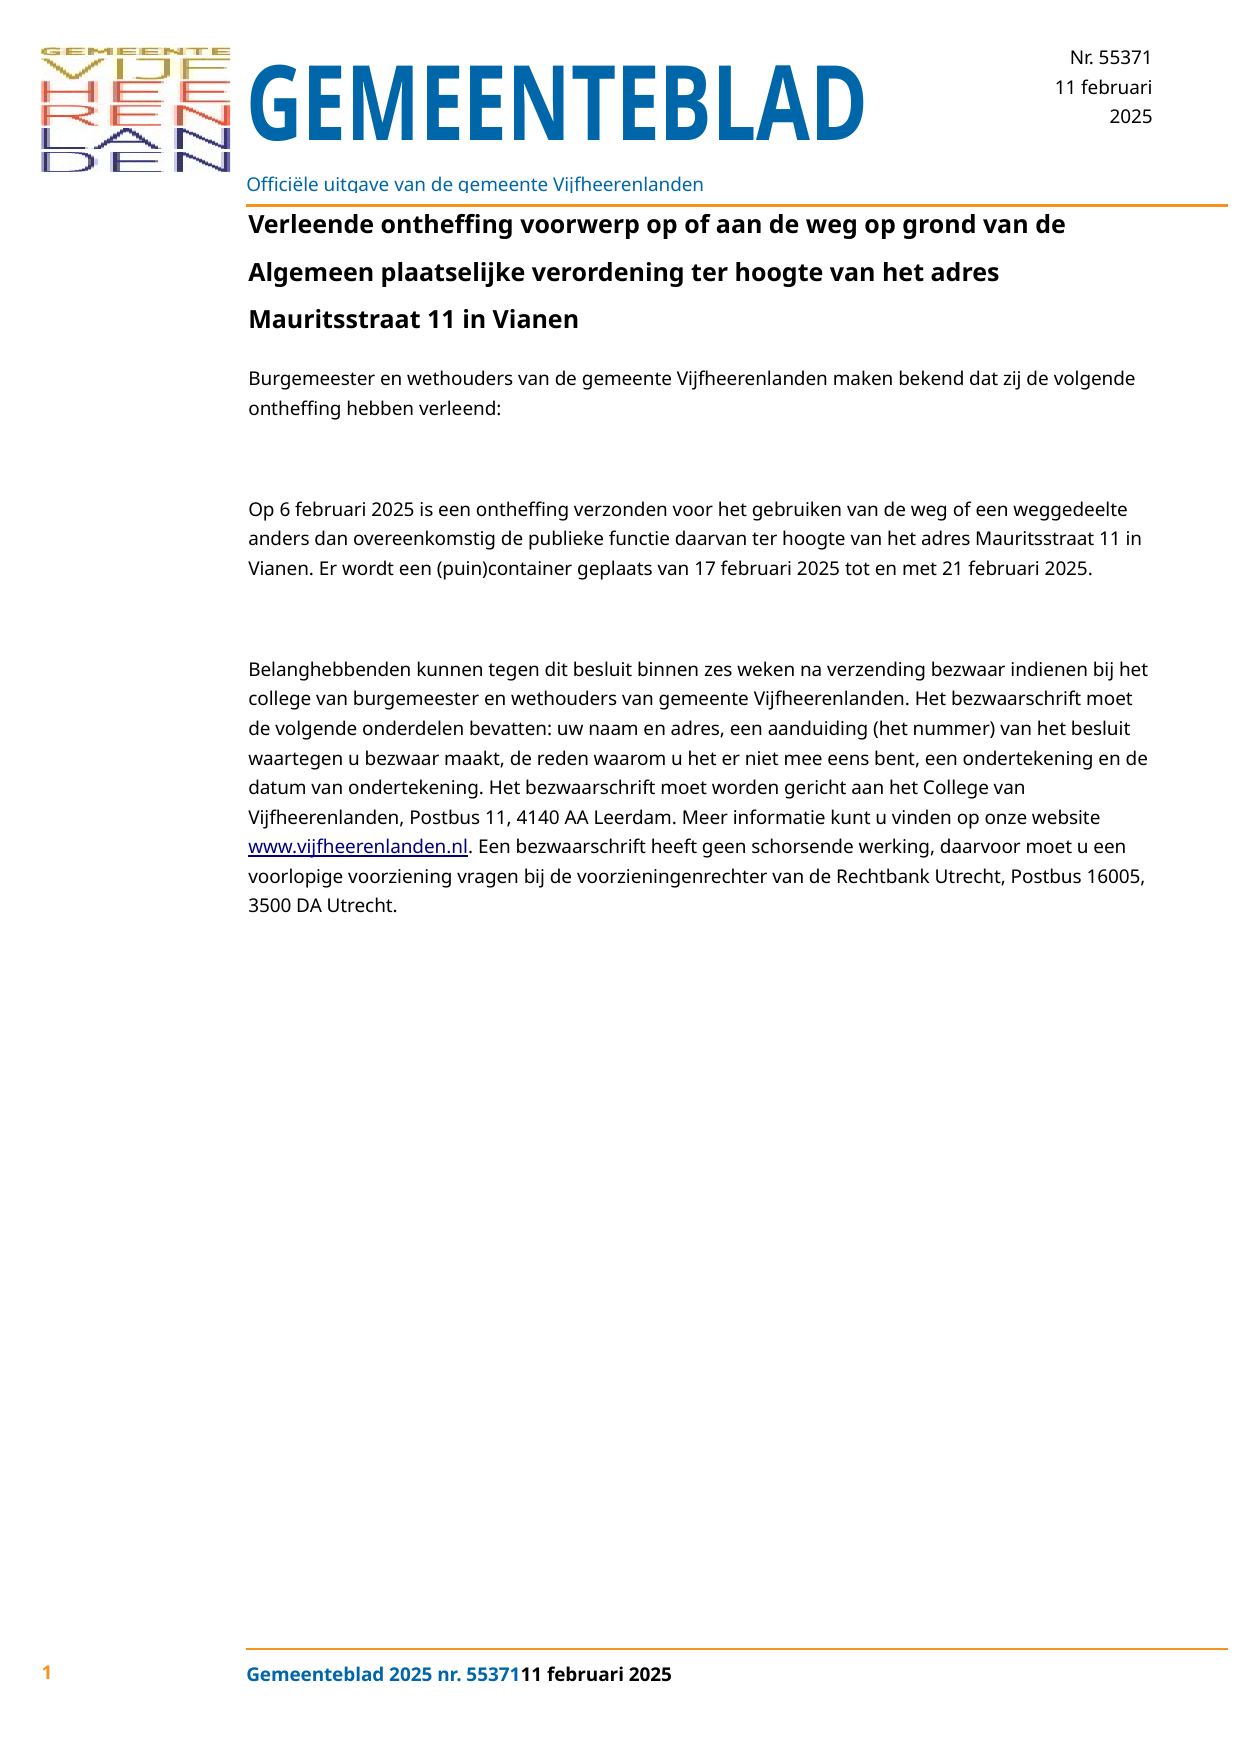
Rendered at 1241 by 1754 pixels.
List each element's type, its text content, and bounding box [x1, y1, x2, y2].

text Belanghebbenden kunnen tegen dit besluit binnen zes weken na verzending bezwaar indienen bij het college van burgemeester en wethouders van gemeente Vijfheerenlanden. Het bezwaarschrift moet de volgende onderdelen bevatten: uw naam en adres, een aanduiding (het nummer) van het besluit waartegen u bezwaar maakt, de reden waarom u het er niet mee eens bent, een ondertekening en de datum van ondertekening. Het bezwaarschrift moet worden gericht aan het College van Vijfheerenlanden, Postbus 11, 4140 AA Leerdam. Meer informatie kunt u vinden op onze website www.vijfheerenlanden.nl. Een bezwaarschrift heeft geen schorsende werking, daarvoor moet u een voorlopige voorziening vragen bij de voorzieningenrechter van de Rechtbank Utrecht, Postbus 16005, 3500 DA Utrecht. [248, 656, 1152, 918]
text Verleende ontheffing voorwerp op of aan de weg op grond van de Algemeen plaatselijke verordening ter hoogte van het adres Mauritsstraat 11 in Vianen [248, 207, 1152, 336]
text Op 6 februari 2025 is een ontheffing verzonden voor het gebruiken van de weg of een weggedeelte anders dan overeenkomstig de publieke functie daarvan ter hoogte van het adres Mauritsstraat 11 in Vianen. Er wordt een (puin)container geplaats van 17 februari 2025 tot en met 21 februari 2025. [248, 496, 1152, 581]
picture [41, 47, 231, 172]
text Burgemeester en wethouders van de gemeente Vijfheerenlanden maken bekend dat zij de volgende ontheffing hebben verleend: [248, 366, 1152, 421]
